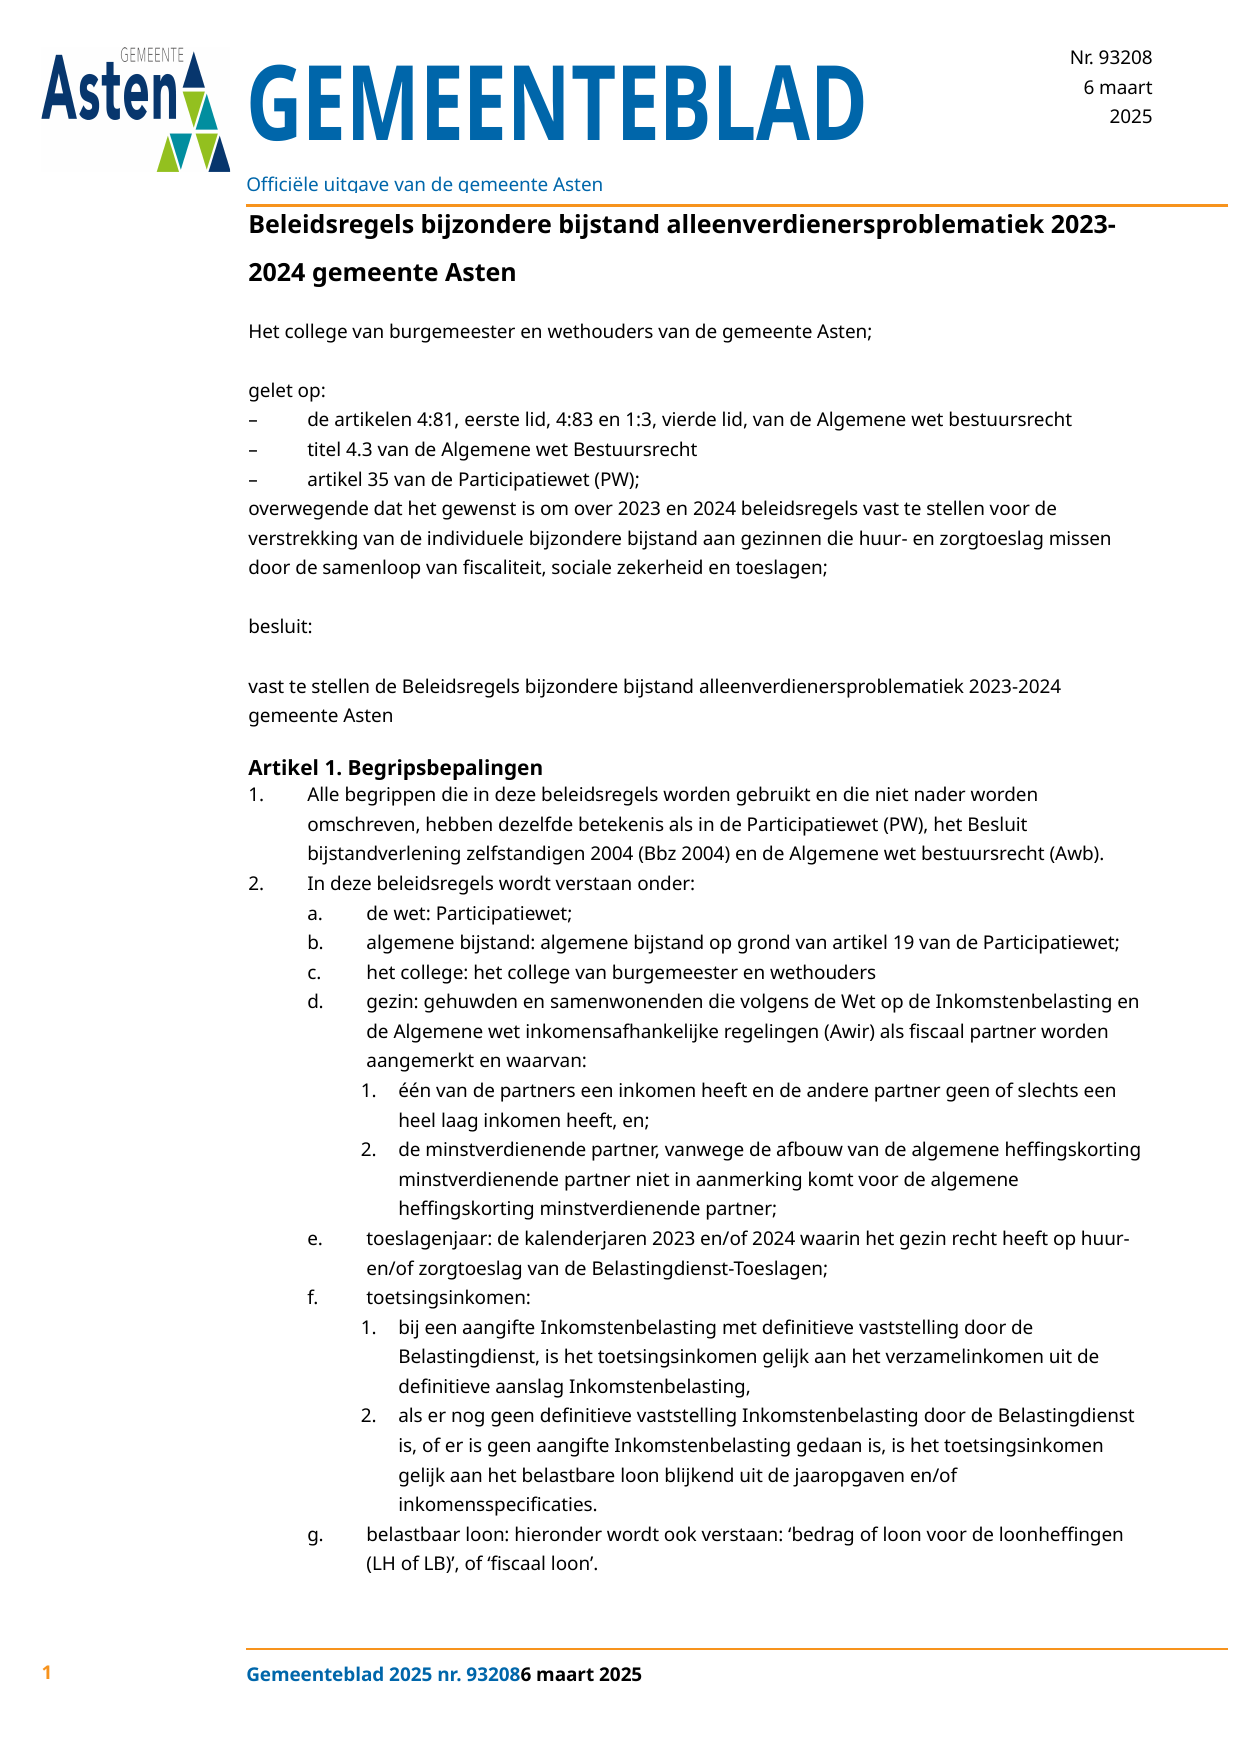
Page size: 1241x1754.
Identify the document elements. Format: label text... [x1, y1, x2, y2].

list de minstverdienende partner, vanwege de afbouw van de algemene heffingskorting minstverdienende partner niet in aanmerking komt voor de algemene heffingskorting minstverdienende partner; [361, 1136, 1152, 1221]
text Artikel 1. Begripsbepalingen [248, 753, 1152, 781]
text vast te stellen de Beleidsregels bijzondere bijstand alleenverdienersproblematiek 2023-2024 gemeente Asten [248, 673, 1152, 728]
picture [41, 47, 231, 172]
text overwegende dat het gewenst is om over 2023 en 2024 beleidsregels vast te stellen voor de verstrekking van de individuele bijzondere bijstand aan gezinnen die huur- en zorgtoeslag missen door de samenloop van fiscaliteit, sociale zekerheid en toeslagen; [248, 495, 1152, 580]
list de artikelen 4:81, eerste lid, 4:83 en 1:3, vierde lid, van de Algemene wet bestuursrecht [248, 407, 1152, 432]
list de wet: Participatiewet; [307, 900, 1152, 925]
text Het college van burgemeester en wethouders van de gemeente Asten; [248, 318, 1152, 344]
list toeslagenjaar: de kalenderjaren 2023 en/of 2024 waarin het gezin recht heeft op huur- en/of zorgtoeslag van de Belastingdienst-Toeslagen; [307, 1225, 1152, 1280]
list belastbaar loon: hieronder wordt ook verstaan: ‘bedrag of loon voor de loonheffingen (LH of LB)’, of ‘fiscaal loon’. [307, 1521, 1152, 1576]
list gezin: gehuwden en samenwonenden die volgens de Wet op de Inkomstenbelasting en de Algemene wet inkomensafhankelijke regelingen (Awir) als fiscaal partner worden aangemerkt en waarvan: [307, 988, 1152, 1073]
text gelet op: [248, 377, 1152, 403]
list één van de partners een inkomen heeft en de andere partner geen of slechts een heel laag inkomen heeft, en; [361, 1077, 1152, 1132]
list het college: het college van burgemeester en wethouders [307, 959, 1152, 984]
list Alle begrippen die in deze beleidsregels worden gebruikt en die niet nader worden omschreven, hebben dezelfde betekenis als in de Participatiewet (PW), het Besluit bijstandverlening zelfstandigen 2004 (Bbz 2004) en de Algemene wet bestuursrecht (Awb). [248, 781, 1152, 866]
list In deze beleidsregels wordt verstaan onder: [248, 870, 1152, 896]
text Beleidsregels bijzondere bijstand alleenverdienersproblematiek 2023-2024 gemeente Asten [248, 207, 1152, 288]
list toetsingsinkomen: [307, 1284, 1152, 1310]
list titel 4.3 van de Algemene wet Bestuursrecht [248, 436, 1152, 462]
list als er nog geen definitieve vaststelling Inkomstenbelasting door de Belastingdienst is, of er is geen aangifte Inkomstenbelasting gedaan is, is het toetsingsinkomen gelijk aan het belastbare loon blijkend uit de jaaropgaven en/of inkomensspecificaties. [361, 1403, 1152, 1517]
list algemene bijstand: algemene bijstand op grond van artikel 19 van de Participatiewet; [307, 929, 1152, 955]
text besluit: [248, 614, 1152, 639]
list artikel 35 van de Participatiewet (PW); [248, 466, 1152, 492]
list bij een aangifte Inkomstenbelasting met definitieve vaststelling door de Belastingdienst, is het toetsingsinkomen gelijk aan het verzamelinkomen uit de definitieve aanslag Inkomstenbelasting, [361, 1314, 1152, 1399]
